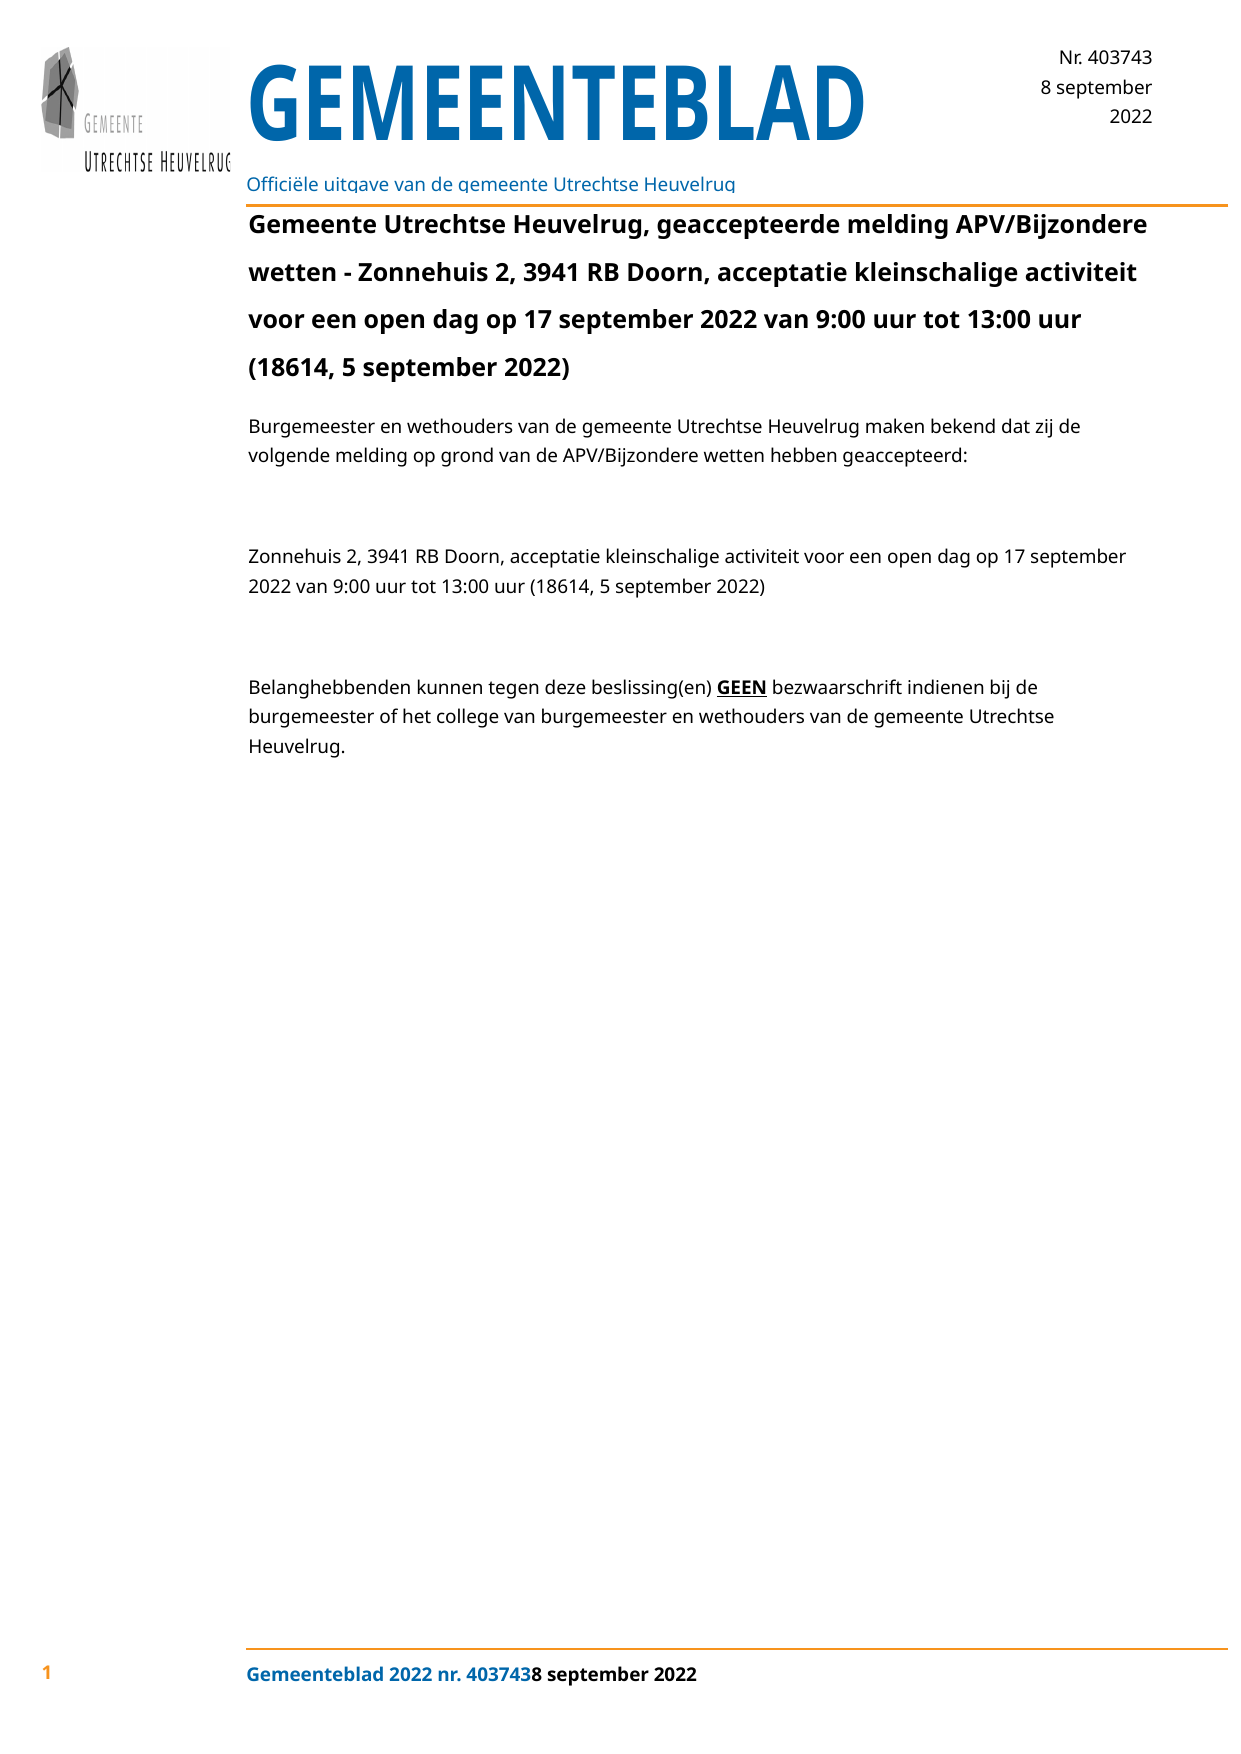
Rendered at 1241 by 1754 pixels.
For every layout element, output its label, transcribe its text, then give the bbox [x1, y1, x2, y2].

text Gemeente Utrechtse Heuvelrug, geaccepteerde melding APV/Bijzondere wetten - Zonnehuis 2, 3941 RB Doorn, acceptatie kleinschalige activiteit voor een open dag op 17 september 2022 van 9:00 uur tot 13:00 uur (18614, 5 september 2022) [248, 207, 1152, 384]
text Belanghebbenden kunnen tegen deze beslissing(en) GEEN bezwaarschrift indienen bij de burgemeester of het college van burgemeester en wethouders van de gemeente Utrechtse Heuvelrug. [248, 674, 1152, 759]
text Zonnehuis 2, 3941 RB Doorn, acceptatie kleinschalige activiteit voor een open dag op 17 september 2022 van 9:00 uur tot 13:00 uur (18614, 5 september 2022) [248, 543, 1152, 599]
text Burgemeester en wethouders van de gemeente Utrechtse Heuvelrug maken bekend dat zij de volgende melding op grond van de APV/Bijzondere wetten hebben geaccepteerd: [248, 413, 1152, 468]
picture [41, 47, 231, 172]
